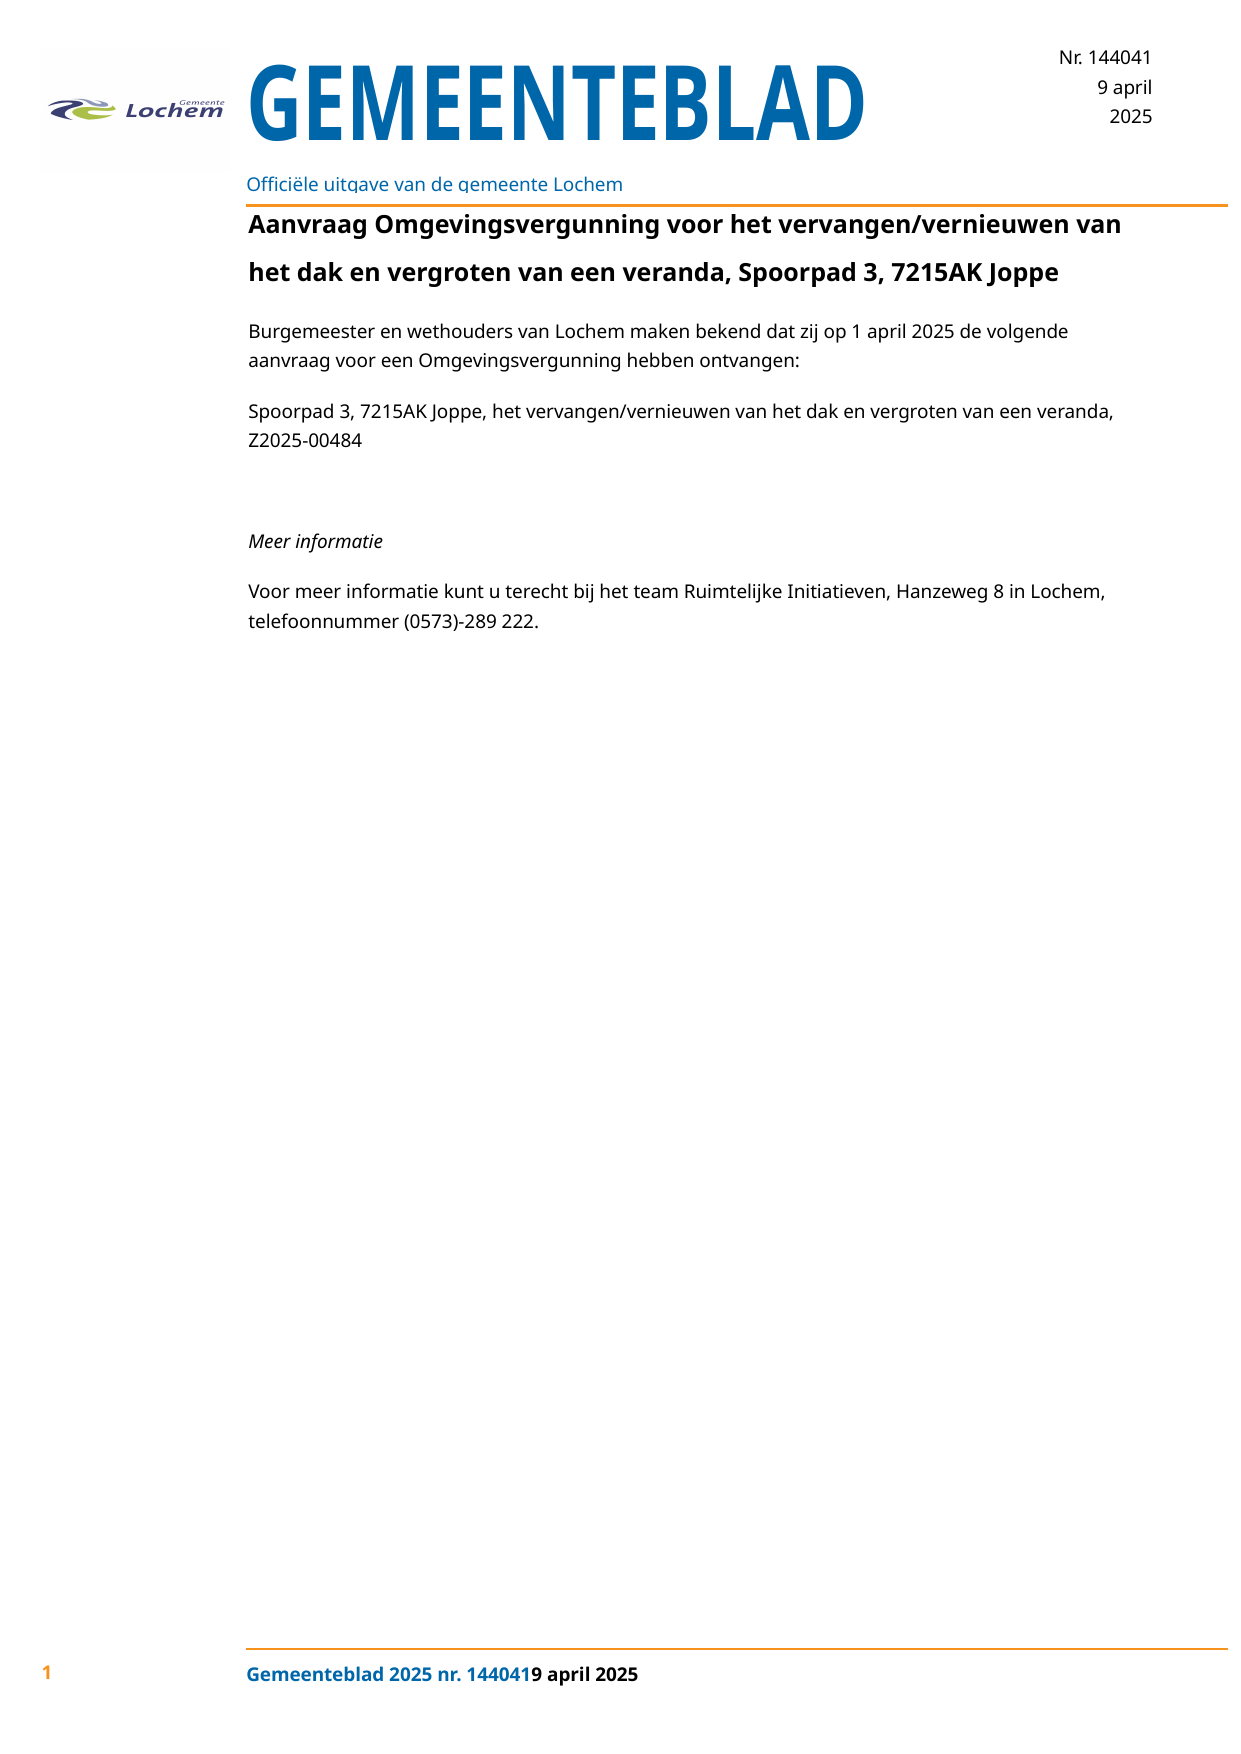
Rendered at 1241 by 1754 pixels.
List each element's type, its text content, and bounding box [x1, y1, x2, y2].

picture [41, 47, 231, 172]
text Aanvraag Omgevingsvergunning voor het vervangen/vernieuwen van het dak en vergroten van een veranda, Spoorpad 3, 7215AK Joppe [248, 207, 1152, 288]
text Spoorpad 3, 7215AK Joppe, het vervangen/vernieuwen van het dak en vergroten van een veranda, Z2025-00484 [248, 398, 1152, 453]
text Meer informatie [248, 528, 1152, 554]
text Burgemeester en wethouders van Lochem maken bekend dat zij op 1 april 2025 de volgende aanvraag voor een Omgevingsvergunning hebben ontvangen: [248, 318, 1152, 373]
text Voor meer informatie kunt u terecht bij het team Ruimtelijke Initiatieven, Hanzeweg 8 in Lochem, telefoonnummer (0573)-289 222. [248, 579, 1152, 634]
